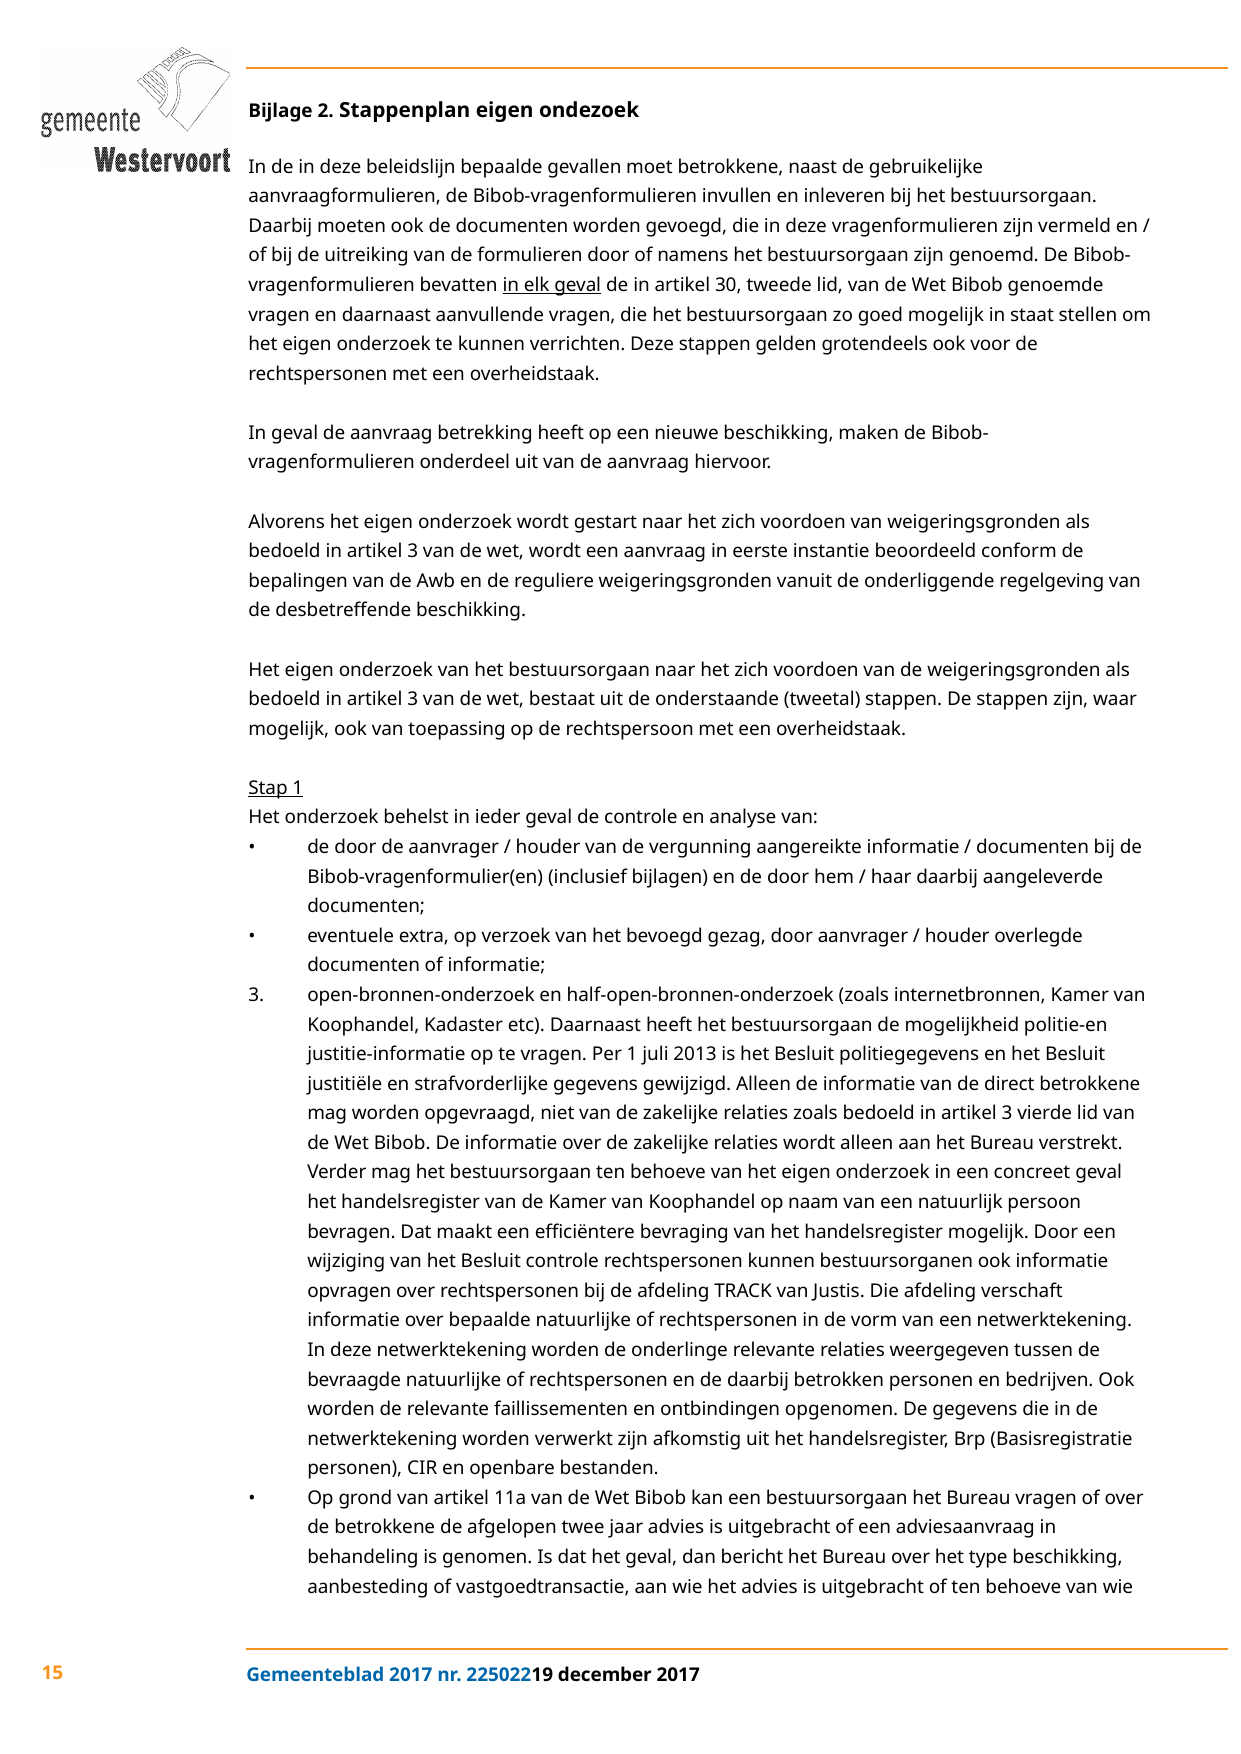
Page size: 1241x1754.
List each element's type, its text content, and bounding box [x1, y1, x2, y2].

text Alvorens het eigen onderzoek wordt gestart naar het zich voordoen van weigeringsgronden als bedoeld in artikel 3 van de wet, wordt een aanvraag in eerste instantie beoordeeld conform de bepalingen van de Awb en de reguliere weigeringsgronden vanuit de onderliggende regelgeving van de desbetreffende beschikking. [248, 508, 1152, 622]
list Op grond van artikel 11a van de Wet Bibob kan een bestuursorgaan het Bureau vragen of over de betrokkene de afgelopen twee jaar advies is uitgebracht of een adviesaanvraag in behandeling is genomen. Is dat het geval, dan bericht het Bureau over het type beschikking, aanbesteding of vastgoedtransactie, aan wie het advies is uitgebracht of ten behoeve van wie [248, 1484, 1152, 1599]
text Stap 1 [248, 774, 1152, 800]
picture [41, 47, 231, 172]
text Het eigen onderzoek van het bestuursorgaan naar het zich voordoen van de weigeringsgronden als bedoeld in artikel 3 van de wet, bestaat uit de onderstaande (tweetal) stappen. De stappen zijn, waar mogelijk, ook van toepassing op de rechtspersoon met een overheidstaak. [248, 656, 1152, 741]
text Het onderzoek behelst in ieder geval de controle en analyse van: [248, 804, 1152, 829]
text In de in deze beleidslijn bepaalde gevallen moet betrokkene, naast de gebruikelijke aanvraagformulieren, de Bibob-vragenformulieren invullen en inleveren bij het bestuursorgaan. Daarbij moeten ook de documenten worden gevoegd, die in deze vragenformulieren zijn vermeld en / of bij de uitreiking van de formulieren door of namens het bestuursorgaan zijn genoemd. De Bibob-vragenformulieren bevatten in elk geval de in artikel 30, tweede lid, van de Wet Bibob genoemde vragen en daarnaast aanvullende vragen, die het bestuursorgaan zo goed mogelijk in staat stellen om het eigen onderzoek te kunnen verrichten. Deze stappen gelden grotendeels ook voor de rechtspersonen met een overheidstaak. [248, 153, 1152, 386]
list open-bronnen-onderzoek en half-open-bronnen-onderzoek (zoals internetbronnen, Kamer van Koophandel, Kadaster etc). Daarnaast heeft het bestuursorgaan de mogelijkheid politie-en justitie-informatie op te vragen. Per 1 juli 2013 is het Besluit politiegegevens en het Besluit justitiële en strafvorderlijke gegevens gewijzigd. Alleen de informatie van de direct betrokkene mag worden opgevraagd, niet van de zakelijke relaties zoals bedoeld in artikel 3 vierde lid van de Wet Bibob. De informatie over de zakelijke relaties wordt alleen aan het Bureau verstrekt. Verder mag het bestuursorgaan ten behoeve van het eigen onderzoek in een concreet geval het handelsregister van de Kamer van Koophandel op naam van een natuurlijk persoon bevragen. Dat maakt een efficiëntere bevraging van het handelsregister mogelijk. Door een wijziging van het Besluit controle rechtspersonen kunnen bestuursorganen ook informatie opvragen over rechtspersonen bij de afdeling TRACK van Justis. Die afdeling verschaft informatie over bepaalde natuurlijke of rechtspersonen in de vorm van een netwerktekening. In deze netwerktekening worden de onderlinge relevante relaties weergegeven tussen de bevraagde natuurlijke of rechtspersonen en de daarbij betrokken personen en bedrijven. Ook worden de relevante faillissementen en ontbindingen opgenomen. De gegevens die in de netwerktekening worden verwerkt zijn afkomstig uit het handelsregister, Brp (Basisregistratie personen), CIR en openbare bestanden. [248, 981, 1152, 1480]
list de door de aanvrager / houder van de vergunning aangereikte informatie / documenten bij de Bibob-vragenformulier(en) (inclusief bijlagen) en de door hem / haar daarbij aangeleverde documenten; [248, 833, 1152, 918]
list eventuele extra, op verzoek van het bevoegd gezag, door aanvrager / houder overlegde documenten of informatie; [248, 922, 1152, 977]
text Bijlage 2. Stappenplan eigen ondezoek [248, 95, 1152, 123]
text In geval de aanvraag betrekking heeft op een nieuwe beschikking, maken de Bibob-vragenformulieren onderdeel uit van de aanvraag hiervoor. [248, 419, 1152, 474]
